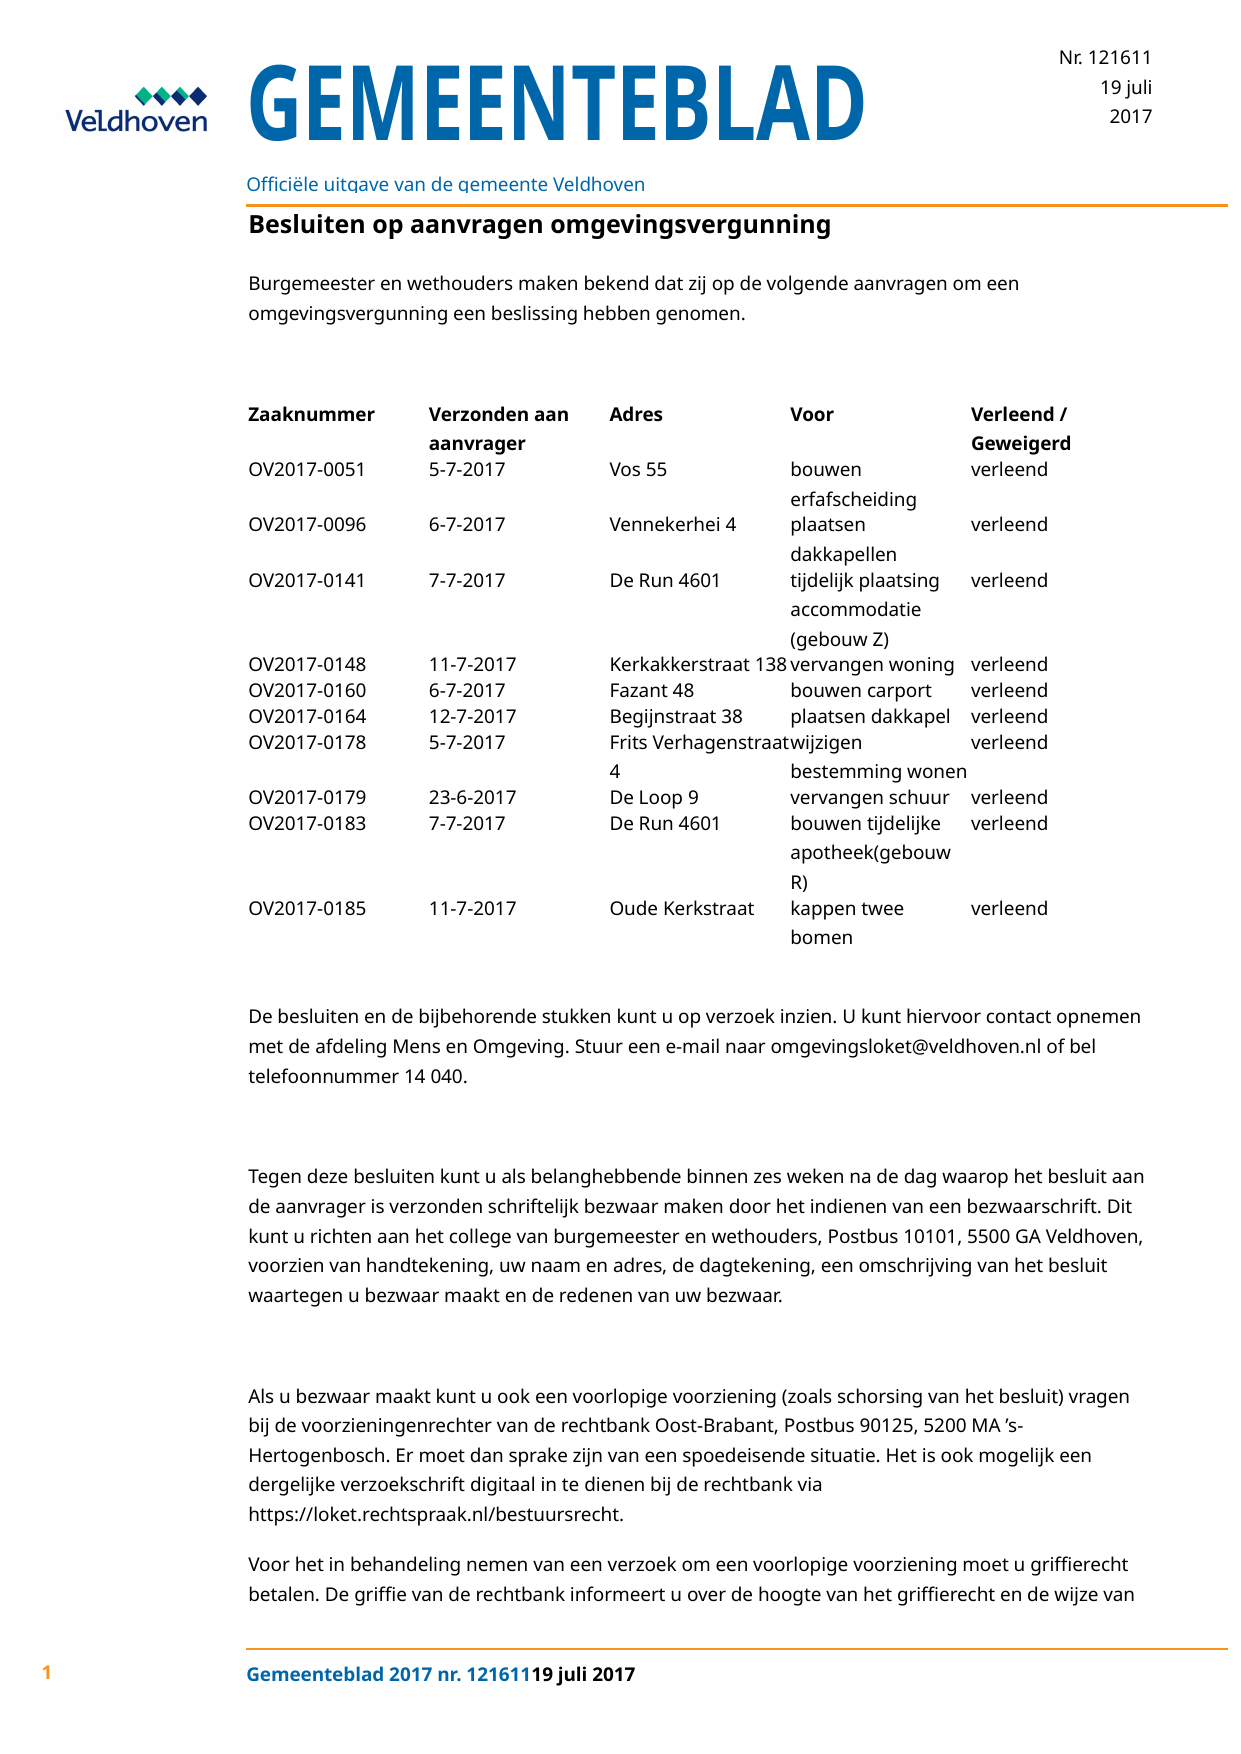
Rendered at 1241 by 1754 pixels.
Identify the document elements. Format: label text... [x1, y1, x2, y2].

table_cell bouwen erfafscheiding [790, 456, 971, 511]
table_header Verleend / Geweigerd [971, 401, 1152, 456]
table_cell OV2017-0183 [248, 810, 429, 895]
table_cell verleend [971, 678, 1152, 703]
table_cell verleend [971, 511, 1152, 567]
text Voor het in behandeling nemen van een verzoek om een voorlopige voorziening moet u griffierecht betalen. De griffie van de rechtbank informeert u over de hoogte van het griffierecht en de wijze van [248, 1552, 1152, 1607]
table_cell 11-7-2017 [429, 652, 609, 677]
table_cell plaatsen dakkapellen [790, 511, 971, 567]
table_cell 7-7-2017 [429, 567, 609, 652]
table_cell OV2017-0179 [248, 784, 429, 810]
table_cell 5-7-2017 [429, 456, 609, 511]
table_cell De Run 4601 [609, 567, 790, 652]
table_cell verleend [971, 456, 1152, 511]
table_cell OV2017-0141 [248, 567, 429, 652]
table_cell verleend [971, 567, 1152, 652]
table_cell plaatsen dakkapel [790, 703, 971, 729]
table_cell OV2017-0096 [248, 511, 429, 567]
table_header Zaaknummer [248, 401, 429, 456]
table_cell 6-7-2017 [429, 511, 609, 567]
table_cell OV2017-0185 [248, 895, 429, 950]
table_cell Begijnstraat 38 [609, 703, 790, 729]
table_cell tijdelijk plaatsing accommodatie (gebouw Z) [790, 567, 971, 652]
table_cell wijzigen bestemming wonen [790, 729, 971, 784]
text Burgemeester en wethouders maken bekend dat zij op de volgende aanvragen om een omgevingsvergunning een beslissing hebben genomen. [248, 270, 1152, 326]
table_cell verleend [971, 810, 1152, 895]
table_cell OV2017-0148 [248, 652, 429, 677]
table_cell 12-7-2017 [429, 703, 609, 729]
table_cell OV2017-0178 [248, 729, 429, 784]
table_header Verzonden aan aanvrager [429, 401, 609, 456]
table_cell Kerkakkerstraat 138 [609, 652, 790, 677]
table_header Voor [790, 401, 971, 456]
table_header Adres [609, 401, 790, 456]
text Besluiten op aanvragen omgevingsvergunning [248, 207, 1152, 241]
table_cell verleend [971, 784, 1152, 810]
table_cell vervangen woning [790, 652, 971, 677]
table_cell OV2017-0051 [248, 456, 429, 511]
table_cell OV2017-0160 [248, 678, 429, 703]
table_cell Fazant 48 [609, 678, 790, 703]
table_cell 5-7-2017 [429, 729, 609, 784]
table_cell verleend [971, 652, 1152, 677]
text De besluiten en de bijbehorende stukken kunt u op verzoek inzien. U kunt hiervoor contact opnemen met de afdeling Mens en Omgeving. Stuur een e-mail naar omgevingsloket@veldhoven.nl of bel telefoonnummer 14 040. [248, 1004, 1152, 1089]
table_cell 23-6-2017 [429, 784, 609, 810]
table_cell 11-7-2017 [429, 895, 609, 950]
table_cell Vennekerhei 4 [609, 511, 790, 567]
table_cell verleend [971, 895, 1152, 950]
table_cell Oude Kerkstraat [609, 895, 790, 950]
table_cell 6-7-2017 [429, 678, 609, 703]
table_cell Frits Verhagenstraat 4 [609, 729, 790, 784]
table_cell bouwen tijdelijke apotheek(gebouw R) [790, 810, 971, 895]
table_cell vervangen schuur [790, 784, 971, 810]
table_cell De Run 4601 [609, 810, 790, 895]
text Als u bezwaar maakt kunt u ook een voorlopige voorziening (zoals schorsing van het besluit) vragen bij de voorzieningenrechter van de rechtbank Oost-Brabant, Postbus 90125, 5200 MA ’s-Hertogenbosch. Er moet dan sprake zijn van een spoedeisende situatie. Het is ook mogelijk een dergelijke verzoekschrift digitaal in te dienen bij de rechtbank via https://loket.rechtspraak.nl/bestuursrecht. [248, 1383, 1152, 1527]
picture [41, 47, 231, 172]
table_cell De Loop 9 [609, 784, 790, 810]
table_cell 7-7-2017 [429, 810, 609, 895]
table_cell verleend [971, 703, 1152, 729]
table_cell bouwen carport [790, 678, 971, 703]
table_cell verleend [971, 729, 1152, 784]
table_cell kappen twee bomen [790, 895, 971, 950]
table_cell Vos 55 [609, 456, 790, 511]
text Tegen deze besluiten kunt u als belanghebbende binnen zes weken na de dag waarop het besluit aan de aanvrager is verzonden schriftelijk bezwaar maken door het indienen van een bezwaarschrift. Dit kunt u richten aan het college van burgemeester en wethouders, Postbus 10101, 5500 GA Veldhoven, voorzien van handtekening, uw naam en adres, de dagtekening, een omschrijving van het besluit waartegen u bezwaar maakt en de redenen van uw bezwaar. [248, 1164, 1152, 1308]
table_cell OV2017-0164 [248, 703, 429, 729]
